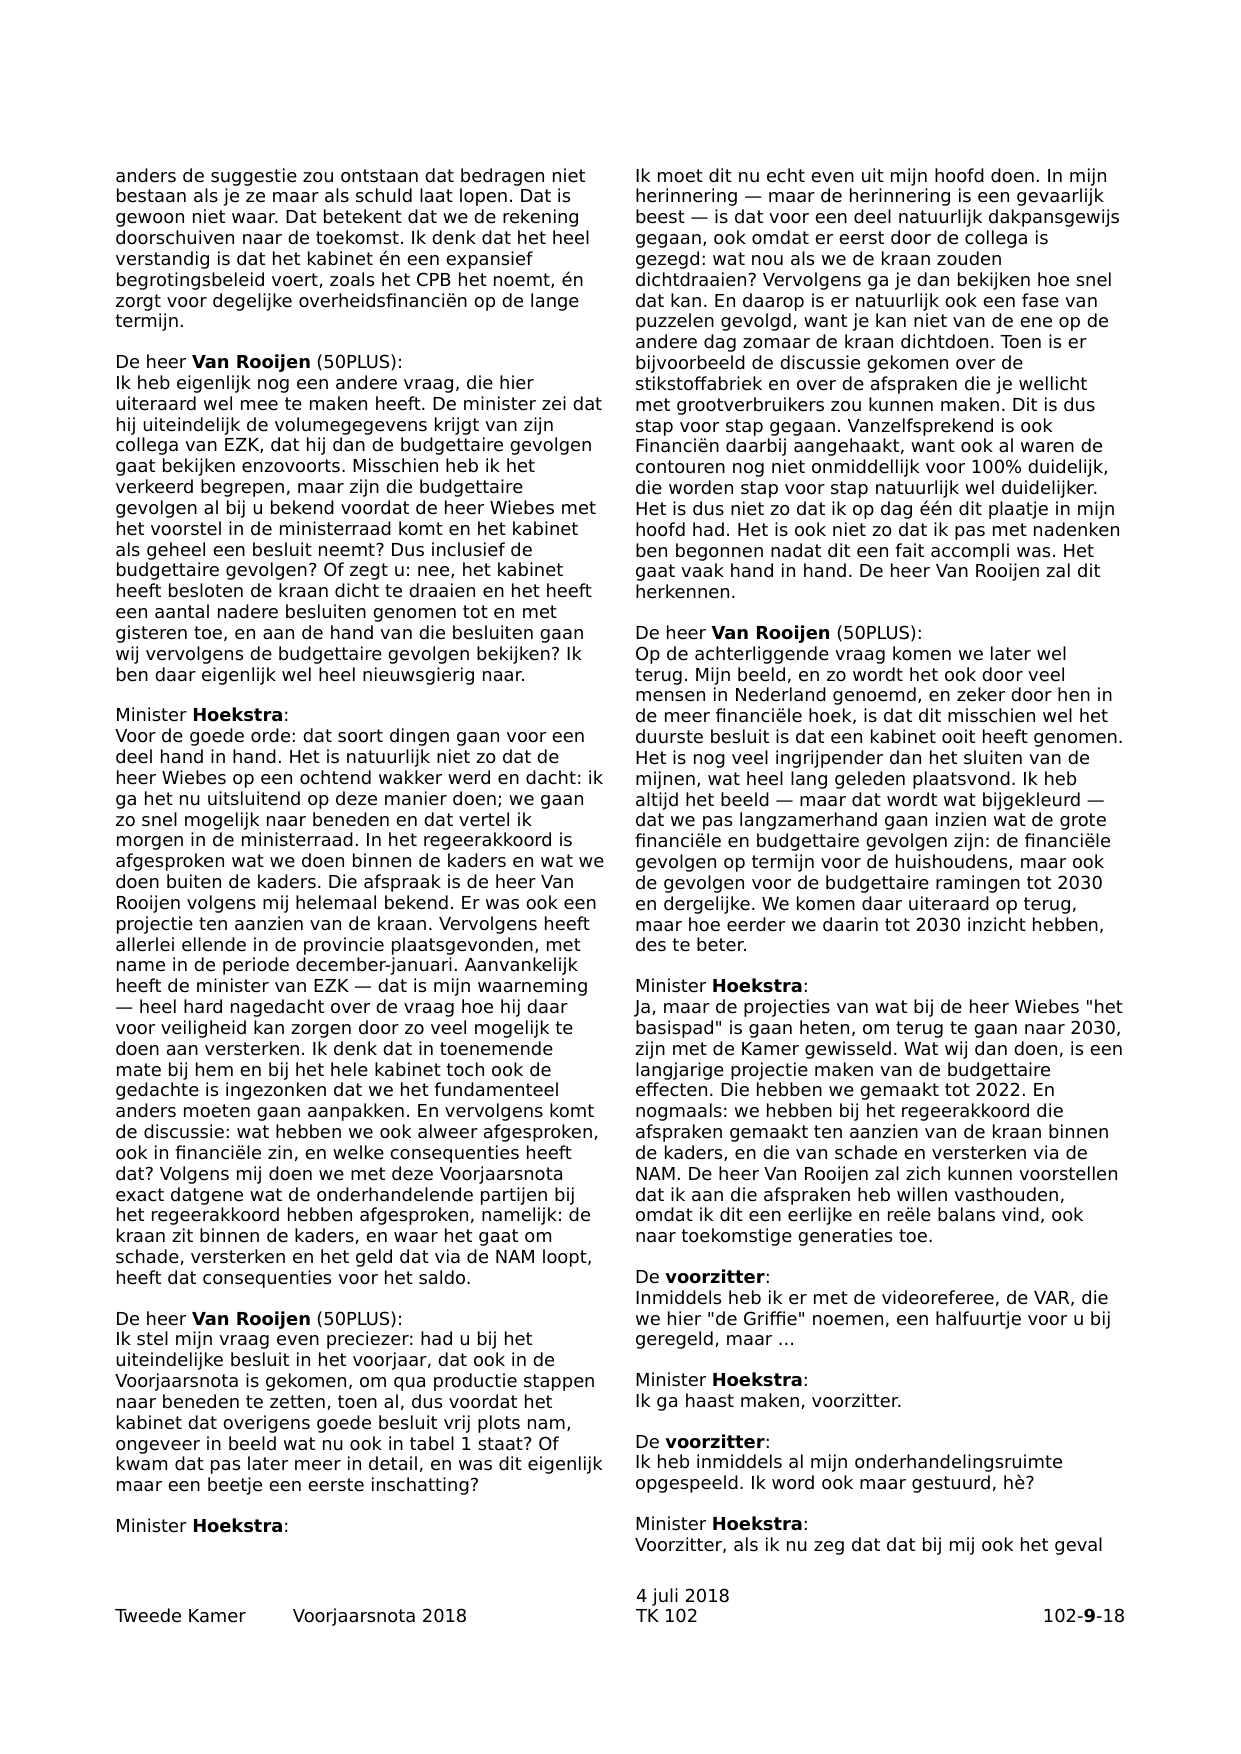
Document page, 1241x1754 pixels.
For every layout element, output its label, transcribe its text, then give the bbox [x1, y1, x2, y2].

text Ja, maar de projecties van wat bij de heer Wiebes "het basispad" is gaan heten, om terug te gaan naar 2030, zijn met de Kamer gewisseld. Wat wij dan doen, is een langjarige projectie maken van de budgettaire effecten. Die hebben we gemaakt tot 2022. En nogmaals: we hebben bij het regeerakkoord die afspraken gemaakt ten aanzien van de kraan binnen de kaders, en die van schade en versterken via de NAM. De heer Van Rooijen zal zich kunnen voorstellen dat ik aan die afspraken heb willen vasthouden, omdat ik dit een eerlijke en reële balans vind, ook naar toekomstige generaties toe. [635, 997, 1125, 1247]
text De heer Van Rooijen (50PLUS): [115, 352, 605, 373]
text Ik stel mijn vraag even preciezer: had u bij het uiteindelijke besluit in het voorjaar, dat ook in de Voorjaarsnota is gekomen, om qua productie stappen naar beneden te zetten, toen al, dus voordat het kabinet dat overigens goede besluit vrij plots nam, ongeveer in beeld wat nu ook in tabel 1 staat? Of kwam dat pas later meer in detail, en was dit eigenlijk maar een beetje een eerste inschatting? [115, 1329, 605, 1496]
text anders de suggestie zou ontstaan dat bedragen niet bestaan als je ze maar als schuld laat lopen. Dat is gewoon niet waar. Dat betekent dat we de rekening doorschuiven naar de toekomst. Ik denk dat het heel verstandig is dat het kabinet én een expansief begrotingsbeleid voert, zoals het CPB het noemt, én zorgt voor degelijke overheidsfinanciën op de lange termijn. [115, 165, 605, 332]
text De voorzitter: [635, 1432, 1125, 1452]
text Minister Hoekstra: [115, 1516, 605, 1537]
text De heer Van Rooijen (50PLUS): [635, 623, 1125, 643]
text De heer Van Rooijen (50PLUS): [115, 1308, 605, 1329]
text Ik heb eigenlijk nog een andere vraag, die hier uiteraard wel mee te maken heeft. De minister zei dat hij uiteindelijk de volumegegevens krijgt van zijn collega van EZK, dat hij dan de budgettaire gevolgen gaat bekijken enzovoorts. Misschien heb ik het verkeerd begrepen, maar zijn die budgettaire gevolgen al bij u bekend voordat de heer Wiebes met het voorstel in de ministerraad komt en het kabinet als geheel een besluit neemt? Dus inclusief de budgettaire gevolgen? Of zegt u: nee, het kabinet heeft besloten de kraan dicht te draaien en het heeft een aantal nadere besluiten genomen tot en met gisteren toe, en aan de hand van die besluiten gaan wij vervolgens de budgettaire gevolgen bekijken? Ik ben daar eigenlijk wel heel nieuwsgierig naar. [115, 373, 605, 685]
text Minister Hoekstra: [635, 1370, 1125, 1391]
text Ik ga haast maken, voorzitter. [635, 1391, 1125, 1412]
text Minister Hoekstra: [635, 976, 1125, 997]
text Op de achterliggende vraag komen we later wel terug. Mijn beeld, en zo wordt het ook door veel mensen in Nederland genoemd, en zeker door hen in de meer financiële hoek, is dat dit misschien wel het duurste besluit is dat een kabinet ooit heeft genomen. Het is nog veel ingrijpender dan het sluiten van de mijnen, wat heel lang geleden plaatsvond. Ik heb altijd het beeld — maar dat wordt wat bijgekleurd — dat we pas langzamerhand gaan inzien wat de grote financiële en budgettaire gevolgen zijn: de financiële gevolgen op termijn voor de huishoudens, maar ook de gevolgen voor de budgettaire ramingen tot 2030 en dergelijke. We komen daar uiteraard op terug, maar hoe eerder we daarin tot 2030 inzicht hebben, des te beter. [635, 643, 1125, 956]
text Minister Hoekstra: [115, 705, 605, 726]
text Inmiddels heb ik er met de videoreferee, de VAR, die we hier "de Griffie" noemen, een halfuurtje voor u bij geregeld, maar ... [635, 1287, 1125, 1350]
text Voor de goede orde: dat soort dingen gaan voor een deel hand in hand. Het is natuurlijk niet zo dat de heer Wiebes op een ochtend wakker werd en dacht: ik ga het nu uitsluitend op deze manier doen; we gaan zo snel mogelijk naar beneden en dat vertel ik morgen in de ministerraad. In het regeerakkoord is afgesproken wat we doen binnen de kaders en wat we doen buiten de kaders. Die afspraak is de heer Van Rooijen volgens mij helemaal bekend. Er was ook een projectie ten aanzien van de kraan. Vervolgens heeft allerlei ellende in de provincie plaatsgevonden, met name in de periode december-januari. Aanvankelijk heeft de minister van EZK — dat is mijn waarneming — heel hard nagedacht over de vraag hoe hij daar voor veiligheid kan zorgen door zo veel mogelijk te doen aan versterken. Ik denk dat in toenemende mate bij hem en bij het hele kabinet toch ook de gedachte is ingezonken dat we het fundamenteel anders moeten gaan aanpakken. En vervolgens komt de discussie: wat hebben we ook alweer afgesproken, ook in financiële zin, en welke consequenties heeft dat? Volgens mij doen we met deze Voorjaarsnota exact datgene wat de onderhandelende partijen bij het regeerakkoord hebben afgesproken, namelijk: de kraan zit binnen de kaders, en waar het gaat om schade, versterken en het geld dat via de NAM loopt, heeft dat consequenties voor het saldo. [115, 726, 605, 1288]
text De voorzitter: [635, 1267, 1125, 1287]
text Voorzitter, als ik nu zeg dat dat bij mij ook het geval [635, 1535, 1125, 1556]
text Ik moet dit nu echt even uit mijn hoofd doen. In mijn herinnering — maar de herinnering is een gevaarlijk beest — is dat voor een deel natuurlijk dakpansgewijs gegaan, ook omdat er eerst door de collega is gezegd: wat nou als we de kraan zouden dichtdraaien? Vervolgens ga je dan bekijken hoe snel dat kan. En daarop is er natuurlijk ook een fase van puzzelen gevolgd, want je kan niet van de ene op de andere dag zomaar de kraan dichtdoen. Toen is er bijvoorbeeld de discussie gekomen over de stikstoffabriek en over de afspraken die je wellicht met grootverbruikers zou kunnen maken. Dit is dus stap voor stap gegaan. Vanzelfsprekend is ook Financiën daarbij aangehaakt, want ook al waren de contouren nog niet onmiddellijk voor 100% duidelijk, die worden stap voor stap natuurlijk wel duidelijker. Het is dus niet zo dat ik op dag één dit plaatje in mijn hoofd had. Het is ook niet zo dat ik pas met nadenken ben begonnen nadat dit een fait accompli was. Het gaat vaak hand in hand. De heer Van Rooijen zal dit herkennen. [635, 165, 1125, 603]
text Ik heb inmiddels al mijn onderhandelingsruimte opgespeeld. Ik word ook maar gestuurd, hè? [635, 1452, 1125, 1494]
text Minister Hoekstra: [635, 1514, 1125, 1535]
